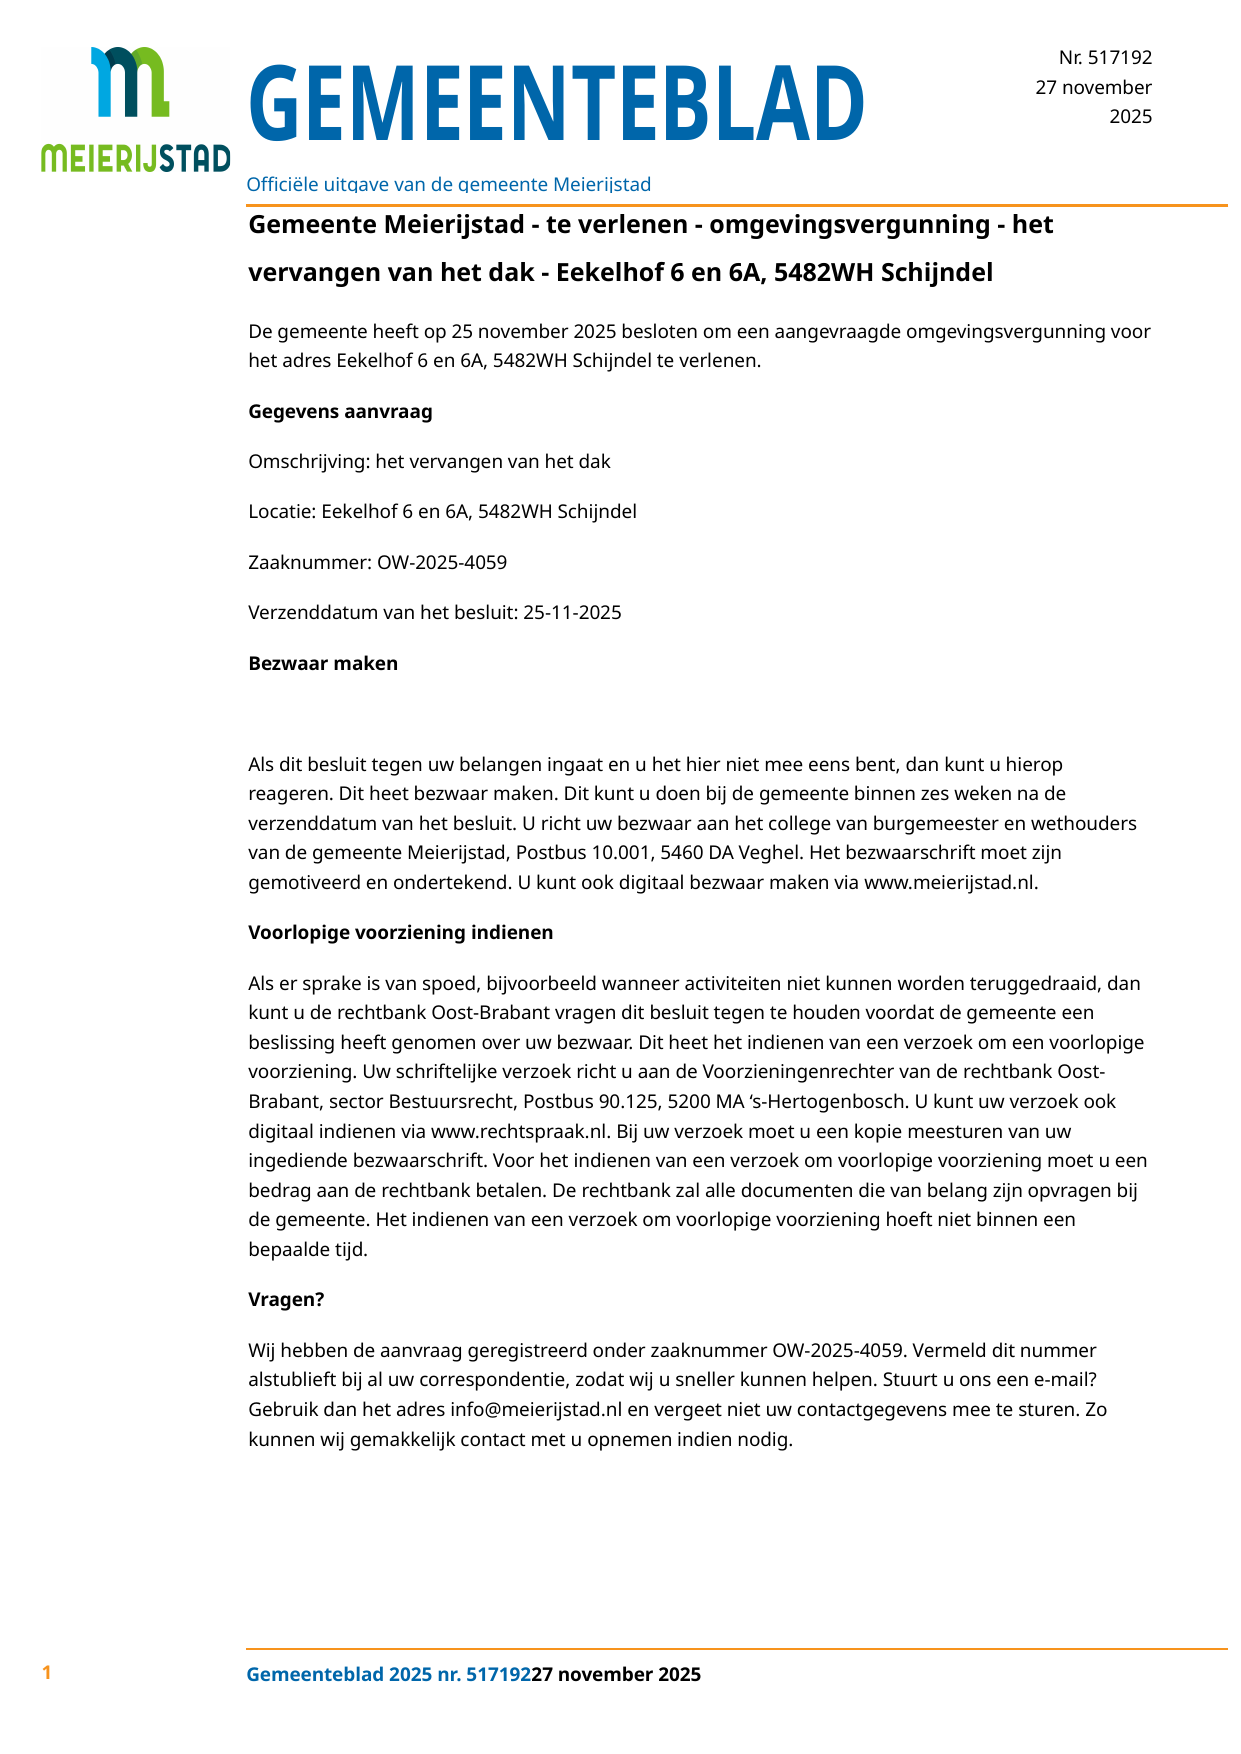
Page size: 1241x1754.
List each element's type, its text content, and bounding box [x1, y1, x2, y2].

text Omschrijving: het vervangen van het dak [248, 448, 1152, 474]
text Voorlopige voorziening indienen [248, 919, 1152, 945]
text Als er sprake is van spoed, bijvoorbeeld wanneer activiteiten niet kunnen worden teruggedraaid, dan kunt u de rechtbank Oost-Brabant vragen dit besluit tegen te houden voordat de gemeente een beslissing heeft genomen over uw bezwaar. Dit heet het indienen van een verzoek om een voorlopige voorziening. Uw schriftelijke verzoek richt u aan de Voorzieningenrechter van de rechtbank Oost-Brabant, sector Bestuursrecht, Postbus 90.125, 5200 MA ‘s-Hertogenbosch. U kunt uw verzoek ook digitaal indienen via www.rechtspraak.nl. Bij uw verzoek moet u een kopie meesturen van uw ingediende bezwaarschrift. Voor het indienen van een verzoek om voorlopige voorziening moet u een bedrag aan de rechtbank betalen. De rechtbank zal alle documenten die van belang zijn opvragen bij de gemeente. Het indienen van een verzoek om voorlopige voorziening hoeft niet binnen een bepaalde tijd. [248, 970, 1152, 1262]
picture [41, 47, 231, 172]
text Gegevens aanvraag [248, 398, 1152, 424]
text Vragen? [248, 1287, 1152, 1312]
text De gemeente heeft op 25 november 2025 besloten om een aangevraagde omgevingsvergunning voor het adres Eekelhof 6 en 6A, 5482WH Schijndel te verlenen. [248, 318, 1152, 373]
text Verzenddatum van het besluit: 25-11-2025 [248, 599, 1152, 625]
text Als dit besluit tegen uw belangen ingaat en u het hier niet mee eens bent, dan kunt u hierop reageren. Dit heet bezwaar maken. Dit kunt u doen bij de gemeente binnen zes weken na de verzenddatum van het besluit. U richt uw bezwaar aan het college van burgemeester en wethouders van de gemeente Meierijstad, Postbus 10.001, 5460 DA Veghel. Het bezwaarschrift moet zijn gemotiveerd en ondertekend. U kunt ook digitaal bezwaar maken via www.meierijstad.nl. [248, 751, 1152, 895]
text Zaaknummer: OW-2025-4059 [248, 549, 1152, 575]
text Bezwaar maken [248, 650, 1152, 676]
text Gemeente Meierijstad - te verlenen - omgevingsvergunning - het vervangen van het dak - Eekelhof 6 en 6A, 5482WH Schijndel [248, 207, 1152, 288]
text Locatie: Eekelhof 6 en 6A, 5482WH Schijndel [248, 499, 1152, 524]
text Wij hebben de aanvraag geregistreerd onder zaaknummer OW-2025-4059. Vermeld dit nummer alstublieft bij al uw correspondentie, zodat wij u sneller kunnen helpen. Stuurt u ons een e-mail? Gebruik dan het adres info@meierijstad.nl en vergeet niet uw contactgegevens mee te sturen. Zo kunnen wij gemakkelijk contact met u opnemen indien nodig. [248, 1337, 1152, 1452]
